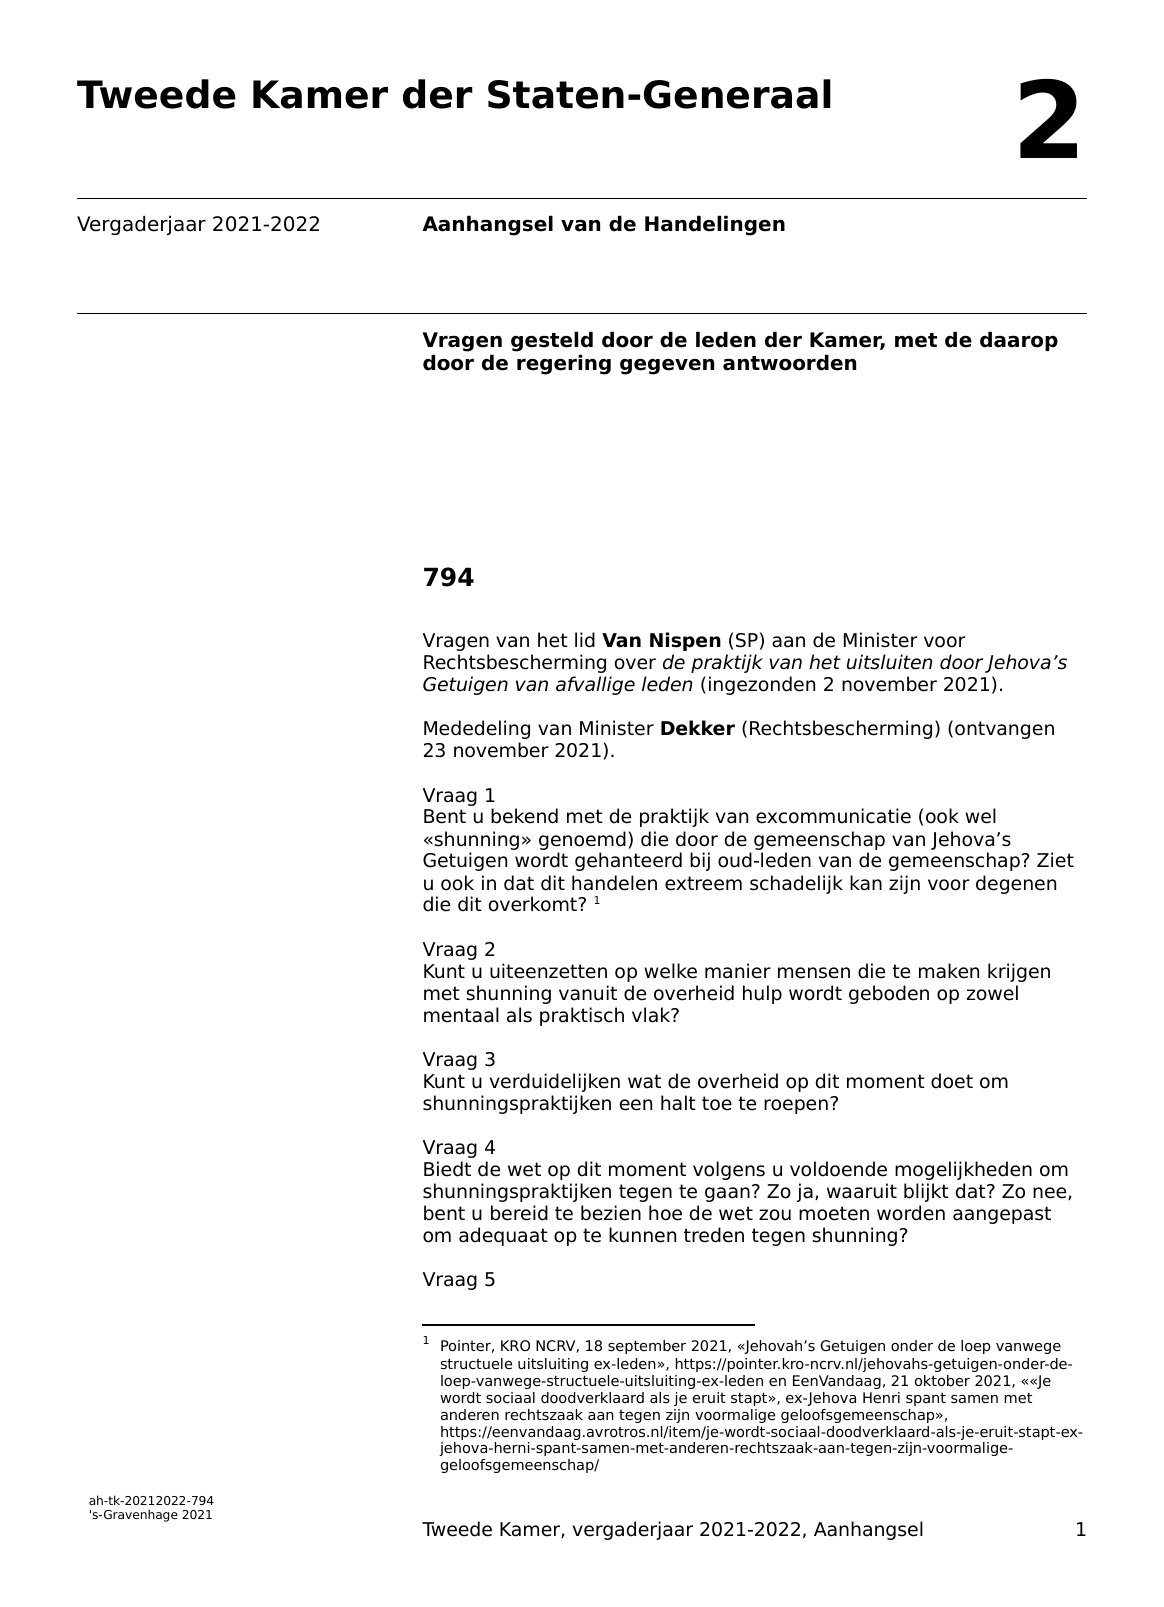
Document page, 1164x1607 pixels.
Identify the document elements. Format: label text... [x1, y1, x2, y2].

text Vragen van het lid Van Nispen (SP) aan de Minister voor Rechtsbescherming over de praktijk van het uitsluiten door Jehova’s Getuigen van afvallige leden (ingezonden 2 november 2021). [422, 630, 1087, 696]
text Vraag 5 [422, 1269, 1087, 1291]
text Pointer, KRO NCRV, 18 september 2021, «Jehovah’s Getuigen onder de loep vanwege structuele uitsluiting ex-leden», https://pointer.kro-ncrv.nl/jehovahs-getuigen-onder-de-loep-vanwege-structuele-uitsluiting-ex-leden en EenVandaag, 21 oktober 2021, ««Je wordt sociaal doodverklaard als je eruit stapt», ex-Jehova Henri spant samen met anderen rechtszaak aan tegen zijn voormalige geloofsgemeenschap», https://eenvandaag.avrotros.nl/item/je-wordt-sociaal-doodverklaard-als-je-eruit-stapt-ex-jehova-herni-spant-samen-met-anderen-rechtszaak-aan-tegen-zijn-voormalige-geloofsgemeenschap/ [422, 1334, 1087, 1474]
text ah-tk-20212022-794 [88, 1494, 323, 1508]
text Vraag 3 [422, 1049, 1087, 1071]
table_cell Vergaderjaar 2021-2022 [77, 199, 422, 313]
text Mededeling van Minister Dekker (Rechtsbescherming) (ontvangen 23 november 2021). [422, 718, 1087, 762]
text 's-Gravenhage 2021 [88, 1508, 323, 1522]
text Biedt de wet op dit moment volgens u voldoende mogelijkheden om shunningspraktijken tegen te gaan? Zo ja, waaruit blijkt dat? Zo nee, bent u bereid te bezien hoe de wet zou moeten worden aangepast om adequaat op te kunnen treden tegen shunning? [422, 1159, 1087, 1247]
text Vraag 1 [422, 784, 1087, 806]
table_header 2 [886, 59, 1087, 198]
table_cell Vragen gesteld door de leden der Kamer, met de daarop door de regering gegeven antwoorden [422, 314, 1087, 375]
table_cell [77, 314, 422, 375]
table_cell Aanhangsel van de Handelingen [422, 199, 1087, 313]
text Bent u bekend met de praktijk van excommunicatie (ook wel «shunning» genoemd) die door de gemeenschap van Jehova’s Getuigen wordt gehanteerd bij oud-leden van de gemeenschap? Ziet u ook in dat dit handelen extreem schadelijk kan zijn voor degenen die dit overkomt? [422, 806, 1087, 916]
text Vraag 2 [422, 938, 1087, 961]
text Kunt u uiteenzetten op welke manier mensen die te maken krijgen met shunning vanuit de overheid hulp wordt geboden op zowel mentaal als praktisch vlak? [422, 961, 1087, 1026]
text 794 [422, 563, 1087, 592]
text Kunt u verduidelijken wat de overheid op dit moment doet om shunningspraktijken een halt toe te roepen? [422, 1071, 1087, 1114]
table_header Tweede Kamer der Staten-Generaal [77, 59, 886, 198]
text Vraag 4 [422, 1137, 1087, 1159]
